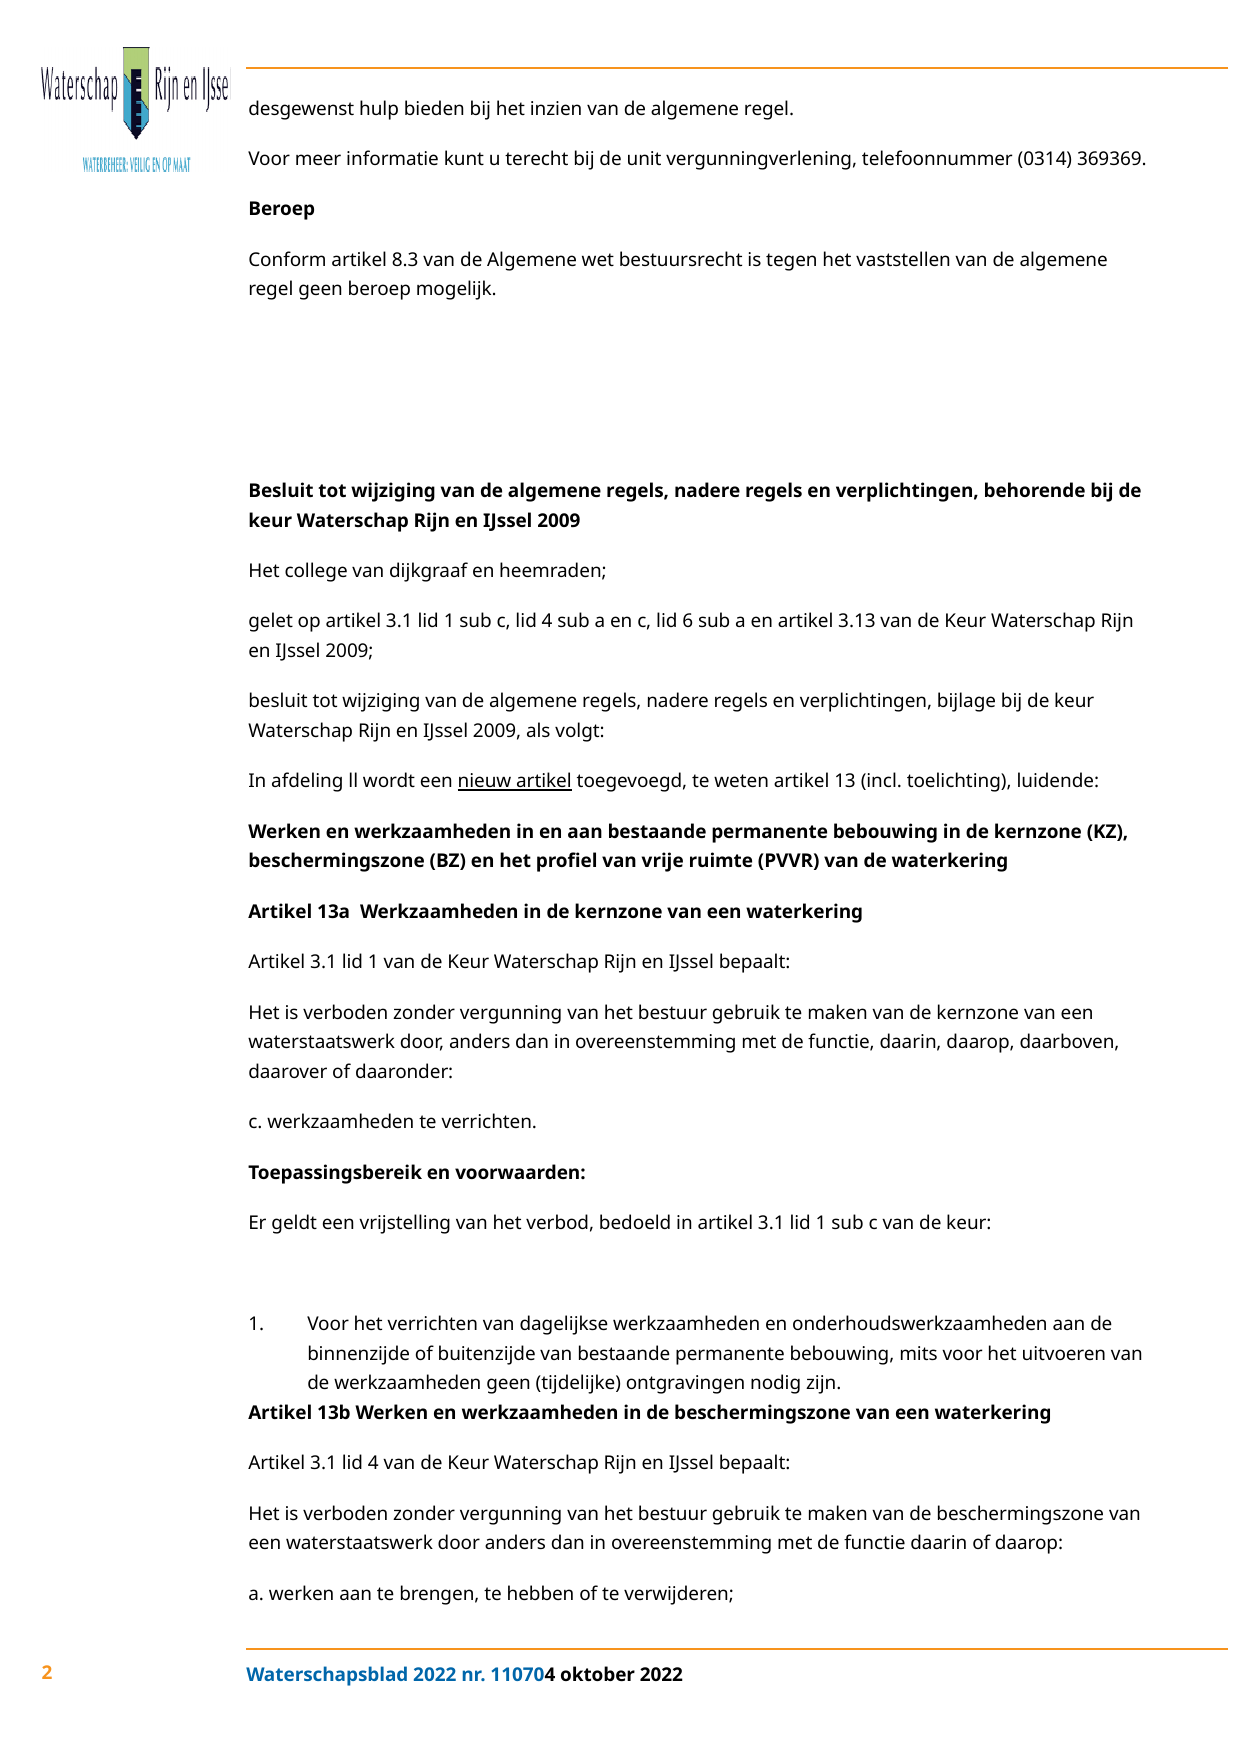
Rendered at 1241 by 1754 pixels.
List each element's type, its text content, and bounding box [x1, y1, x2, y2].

text Beroep [248, 196, 1152, 221]
text Artikel 3.1 lid 1 van de Keur Waterschap Rijn en IJssel bepaalt: [248, 948, 1152, 974]
text Artikel 13a Werkzaamheden in de kernzone van een waterkering [248, 898, 1152, 924]
text Toepassingsbereik en voorwaarden: [248, 1159, 1152, 1185]
text Voor meer informatie kunt u terecht bij de unit vergunningverlening, telefoonnummer (0314) 369369. [248, 145, 1152, 171]
text c. werkzaamheden te verrichten. [248, 1108, 1152, 1134]
text In afdeling ll wordt een nieuw artikel toegevoegd, te weten artikel 13 (incl. toelichting), luidende: [248, 768, 1152, 793]
text Artikel 13b Werken en werkzaamheden in de beschermingszone van een waterkering [248, 1399, 1152, 1425]
text Artikel 3.1 lid 4 van de Keur Waterschap Rijn en IJssel bepaalt: [248, 1449, 1152, 1475]
text Het is verboden zonder vergunning van het bestuur gebruik te maken van de kernzone van een waterstaatswerk door, anders dan in overeenstemming met de functie, daarin, daarop, daarboven, daarover of daaronder: [248, 999, 1152, 1084]
text Werken en werkzaamheden in en aan bestaande permanente bebouwing in de kernzone (KZ), beschermingszone (BZ) en het profiel van vrije ruimte (PVVR) van de waterkering [248, 818, 1152, 873]
text Conform artikel 8.3 van de Algemene wet bestuursrecht is tegen het vaststellen van de algemene regel geen beroep mogelijk. [248, 246, 1152, 301]
text besluit tot wijziging van de algemene regels, nadere regels en verplichtingen, bijlage bij de keur Waterschap Rijn en IJssel 2009, als volgt: [248, 688, 1152, 743]
picture [41, 47, 231, 172]
text desgewenst hulp bieden bij het inzien van de algemene regel. [248, 95, 1152, 121]
list Voor het verrichten van dagelijkse werkzaamheden en onderhoudswerkzaamheden aan de binnenzijde of buitenzijde van bestaande permanente bebouwing, mits voor het uitvoeren van de werkzaamheden geen (tijdelijke) ontgravingen nodig zijn. [248, 1310, 1152, 1395]
text a. werken aan te brengen, te hebben of te verwijderen; [248, 1580, 1152, 1606]
text Het college van dijkgraaf en heemraden; [248, 557, 1152, 583]
text Er geldt een vrijstelling van het verbod, bedoeld in artikel 3.1 lid 1 sub c van de keur: [248, 1209, 1152, 1235]
text Besluit tot wijziging van de algemene regels, nadere regels en verplichtingen, behorende bij de keur Waterschap Rijn en IJssel 2009 [248, 477, 1152, 533]
text Het is verboden zonder vergunning van het bestuur gebruik te maken van de beschermingszone van een waterstaatswerk door anders dan in overeenstemming met de functie daarin of daarop: [248, 1500, 1152, 1555]
text gelet op artikel 3.1 lid 1 sub c, lid 4 sub a en c, lid 6 sub a en artikel 3.13 van de Keur Waterschap Rijn en IJssel 2009; [248, 608, 1152, 663]
